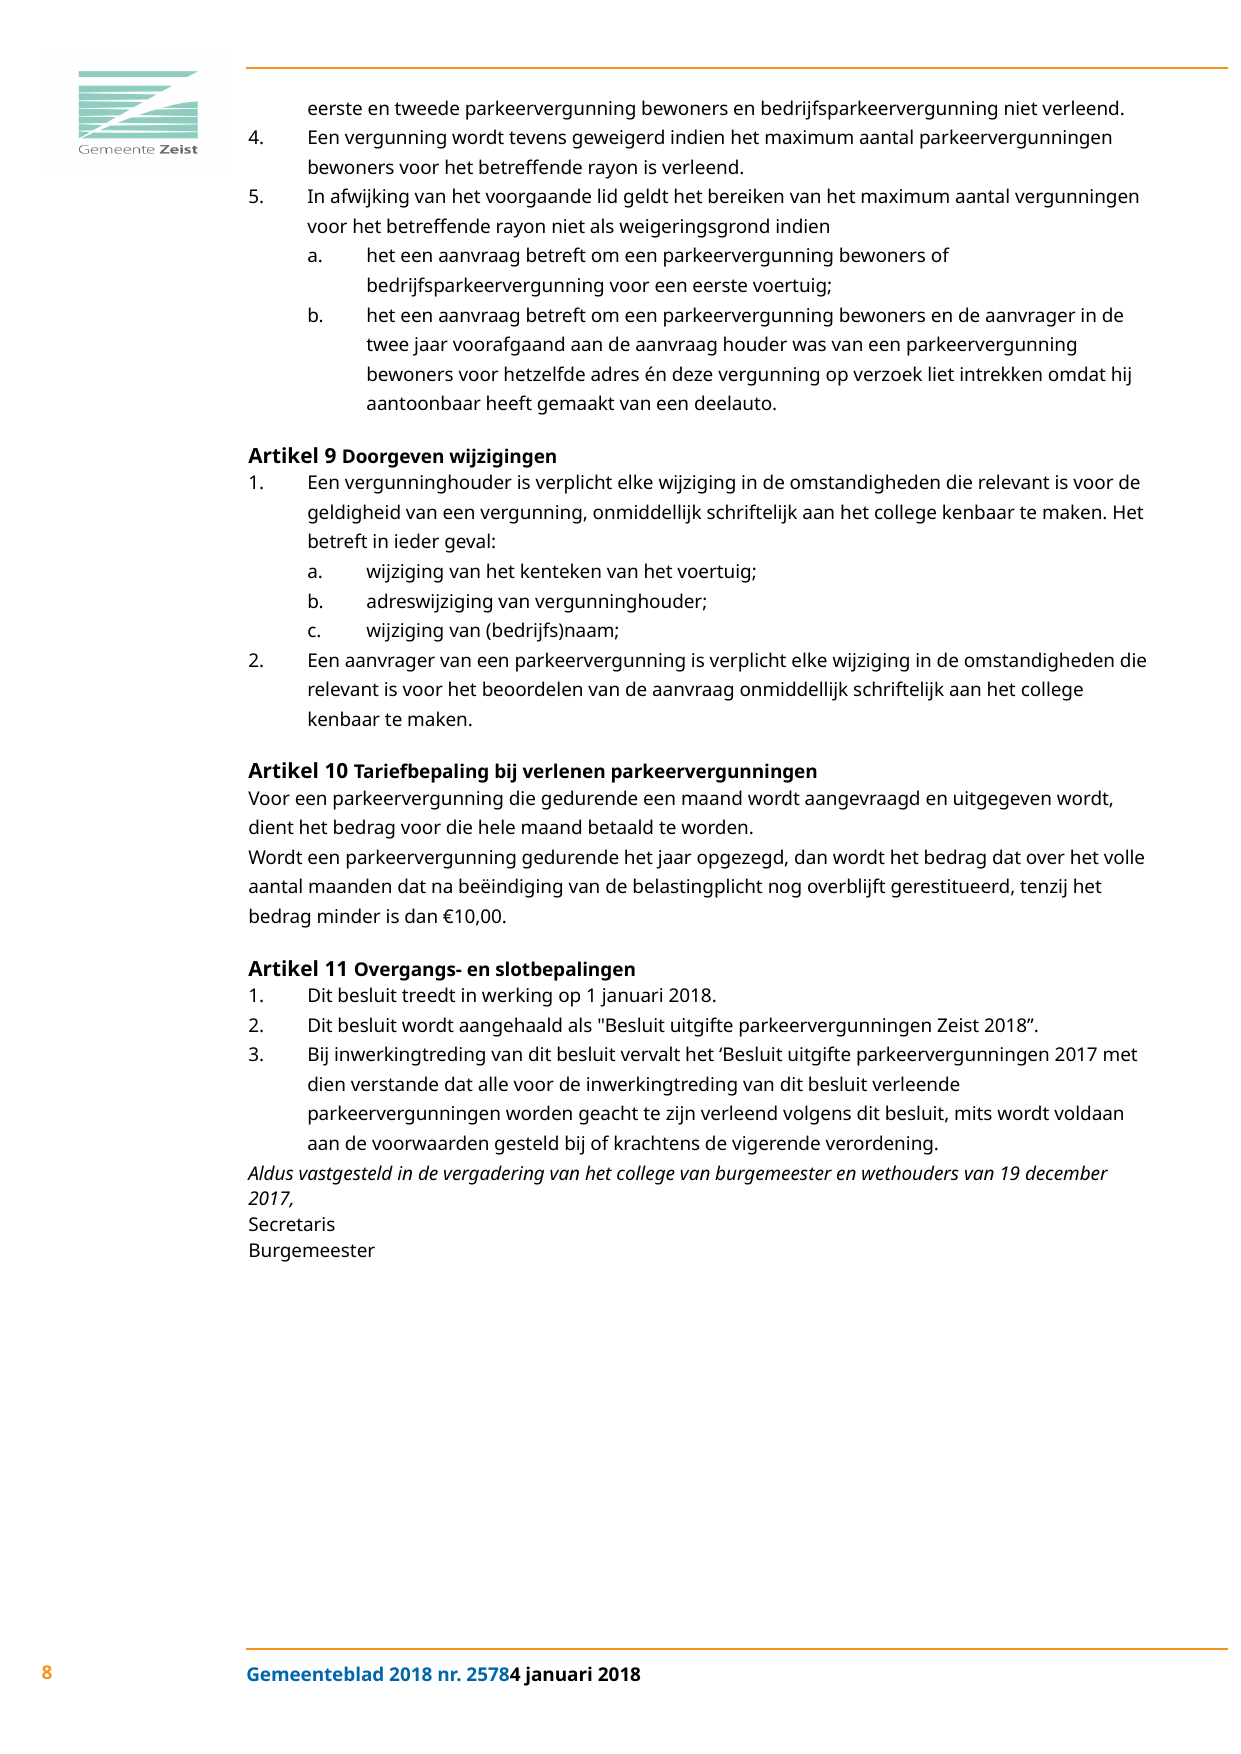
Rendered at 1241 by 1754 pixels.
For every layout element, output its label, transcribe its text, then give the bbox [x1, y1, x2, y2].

list wijziging van (bedrijfs)naam; [307, 617, 1152, 643]
text Artikel 10 Tariefbepaling bij verlenen parkeervergunningen [248, 757, 1152, 785]
list eerste en tweede parkeervergunning bewoners en bedrijfsparkeervergunning niet verleend. [248, 95, 1152, 121]
list adreswijziging van vergunninghouder; [307, 588, 1152, 613]
text Voor een parkeervergunning die gedurende een maand wordt aangevraagd en uitgegeven wordt, dient het bedrag voor die hele maand betaald te worden. [248, 785, 1152, 840]
text Wordt een parkeervergunning gedurende het jaar opgezegd, dan wordt het bedrag dat over het volle aantal maanden dat na beëindiging van de belastingplicht nog overblijft gerestitueerd, tenzij het bedrag minder is dan €10,00. [248, 844, 1152, 929]
text Artikel 9 Doorgeven wijzigingen [248, 441, 1152, 469]
list Dit besluit treedt in werking op 1 januari 2018. [248, 982, 1152, 1008]
picture [41, 47, 231, 172]
list Bij inwerkingtreding van dit besluit vervalt het ‘Besluit uitgifte parkeervergunningen 2017 met dien verstande dat alle voor de inwerkingtreding van dit besluit verleende parkeervergunningen worden geacht te zijn verleend volgens dit besluit, mits wordt voldaan aan de voorwaarden gesteld bij of krachtens de vigerende verordening. [248, 1041, 1152, 1156]
list wijziging van het kenteken van het voertuig; [307, 558, 1152, 584]
text Aldus vastgesteld in de vergadering van het college van burgemeester en wethouders van 19 december 2017, [248, 1160, 1152, 1211]
list Een vergunninghouder is verplicht elke wijziging in de omstandigheden die relevant is voor de geldigheid van een vergunning, onmiddellijk schriftelijk aan het college kenbaar te maken. Het betreft in ieder geval: [248, 469, 1152, 554]
list het een aanvraag betreft om een parkeervergunning bewoners of bedrijfsparkeervergunning voor een eerste voertuig; [307, 243, 1152, 298]
text Burgemeester [248, 1237, 1152, 1263]
text Secretaris [248, 1211, 1152, 1237]
list Een aanvrager van een parkeervergunning is verplicht elke wijziging in de omstandigheden die relevant is voor het beoordelen van de aanvraag onmiddellijk schriftelijk aan het college kenbaar te maken. [248, 647, 1152, 732]
list het een aanvraag betreft om een parkeervergunning bewoners en de aanvrager in de twee jaar voorafgaand aan de aanvraag houder was van een parkeervergunning bewoners voor hetzelfde adres én deze vergunning op verzoek liet intrekken omdat hij aantoonbaar heeft gemaakt van een deelauto. [307, 302, 1152, 416]
text Artikel 11 Overgangs- en slotbepalingen [248, 954, 1152, 982]
list In afwijking van het voorgaande lid geldt het bereiken van het maximum aantal vergunningen voor het betreffende rayon niet als weigeringsgrond indien [248, 183, 1152, 239]
list Dit besluit wordt aangehaald als "Besluit uitgifte parkeervergunningen Zeist 2018”. [248, 1012, 1152, 1037]
list Een vergunning wordt tevens geweigerd indien het maximum aantal parkeervergunningen bewoners voor het betreffende rayon is verleend. [248, 124, 1152, 180]
